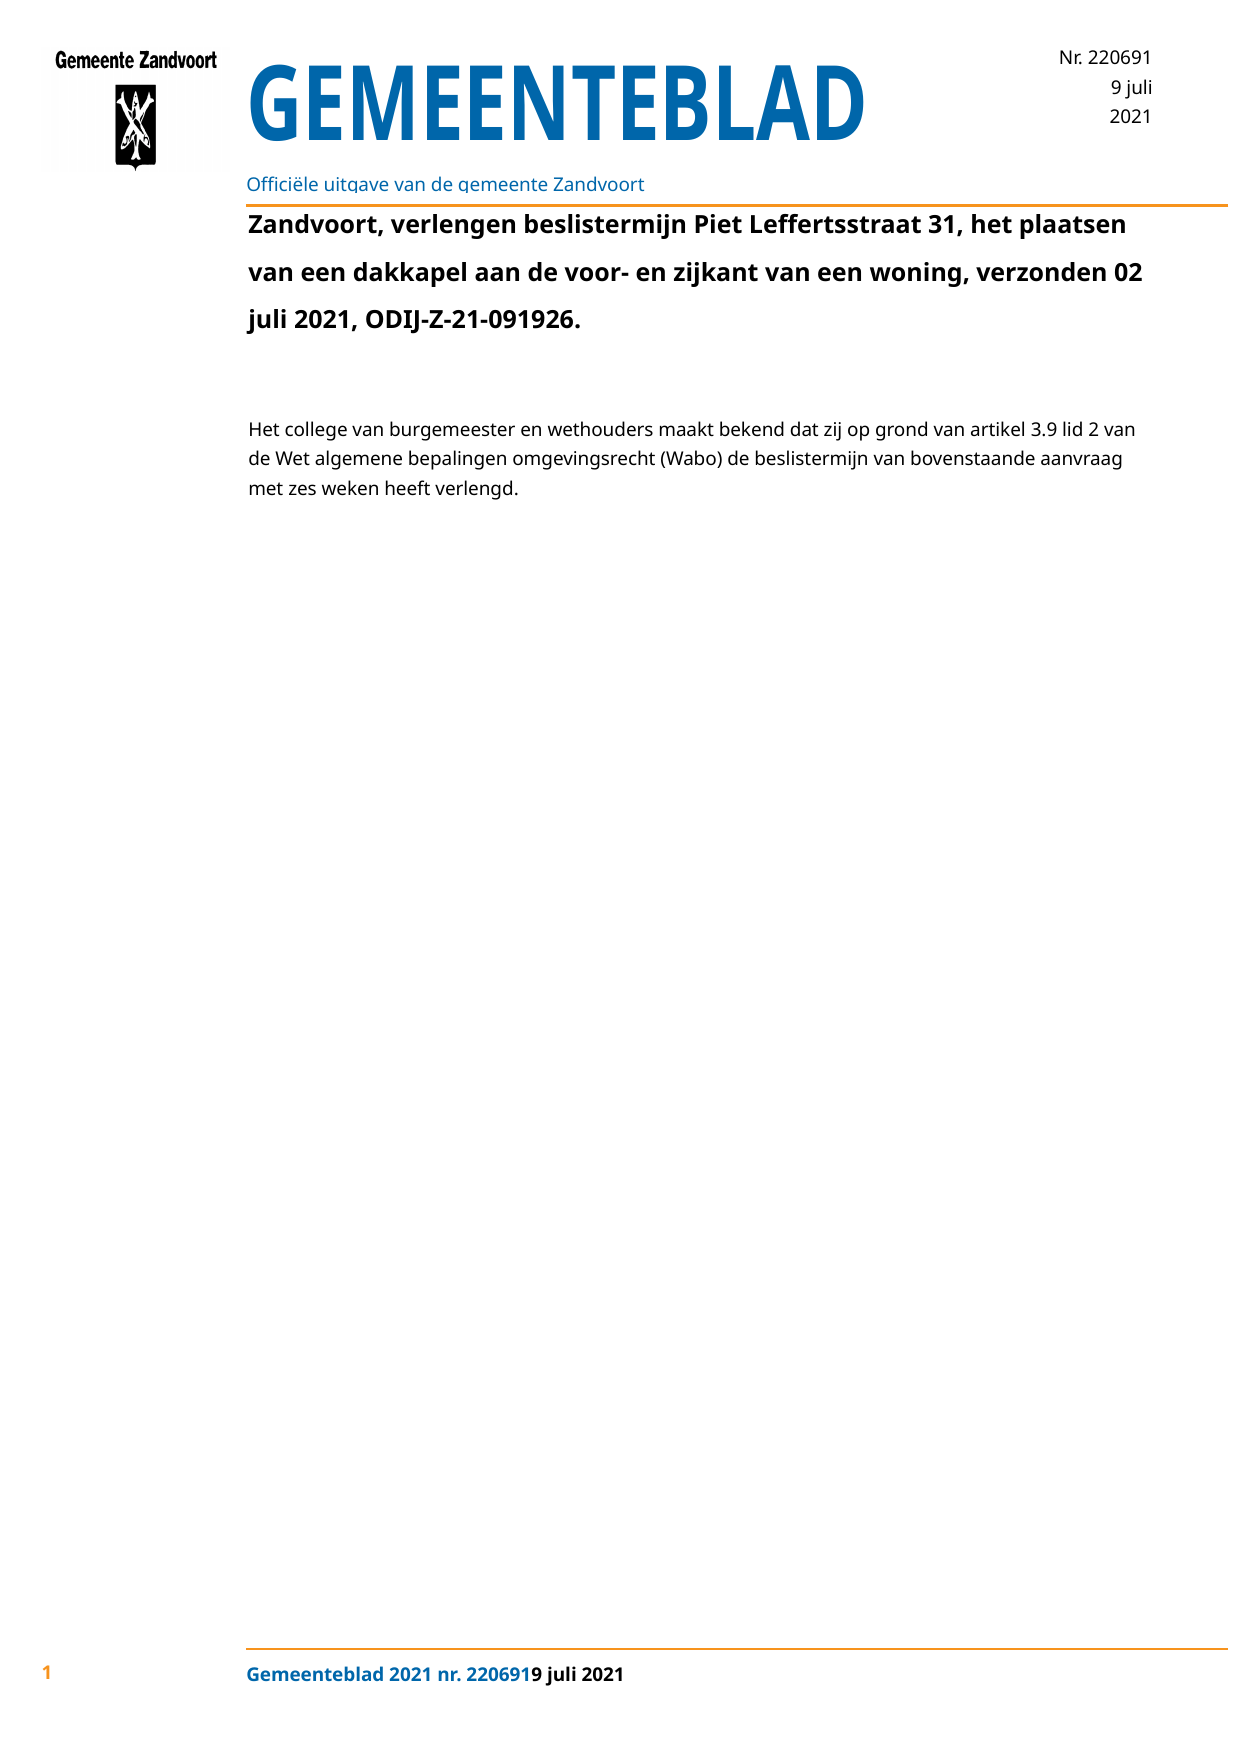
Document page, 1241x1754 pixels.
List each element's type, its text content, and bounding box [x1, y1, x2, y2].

picture [41, 47, 231, 172]
text Zandvoort, verlengen beslistermijn Piet Leffertsstraat 31, het plaatsen van een dakkapel aan de voor- en zijkant van een woning, verzonden 02 juli 2021, ODIJ-Z-21-091926. [248, 207, 1152, 336]
text Het college van burgemeester en wethouders maakt bekend dat zij op grond van artikel 3.9 lid 2 van de Wet algemene bepalingen omgevingsrecht (Wabo) de beslistermijn van bovenstaande aanvraag met zes weken heeft verlengd. [248, 416, 1152, 501]
